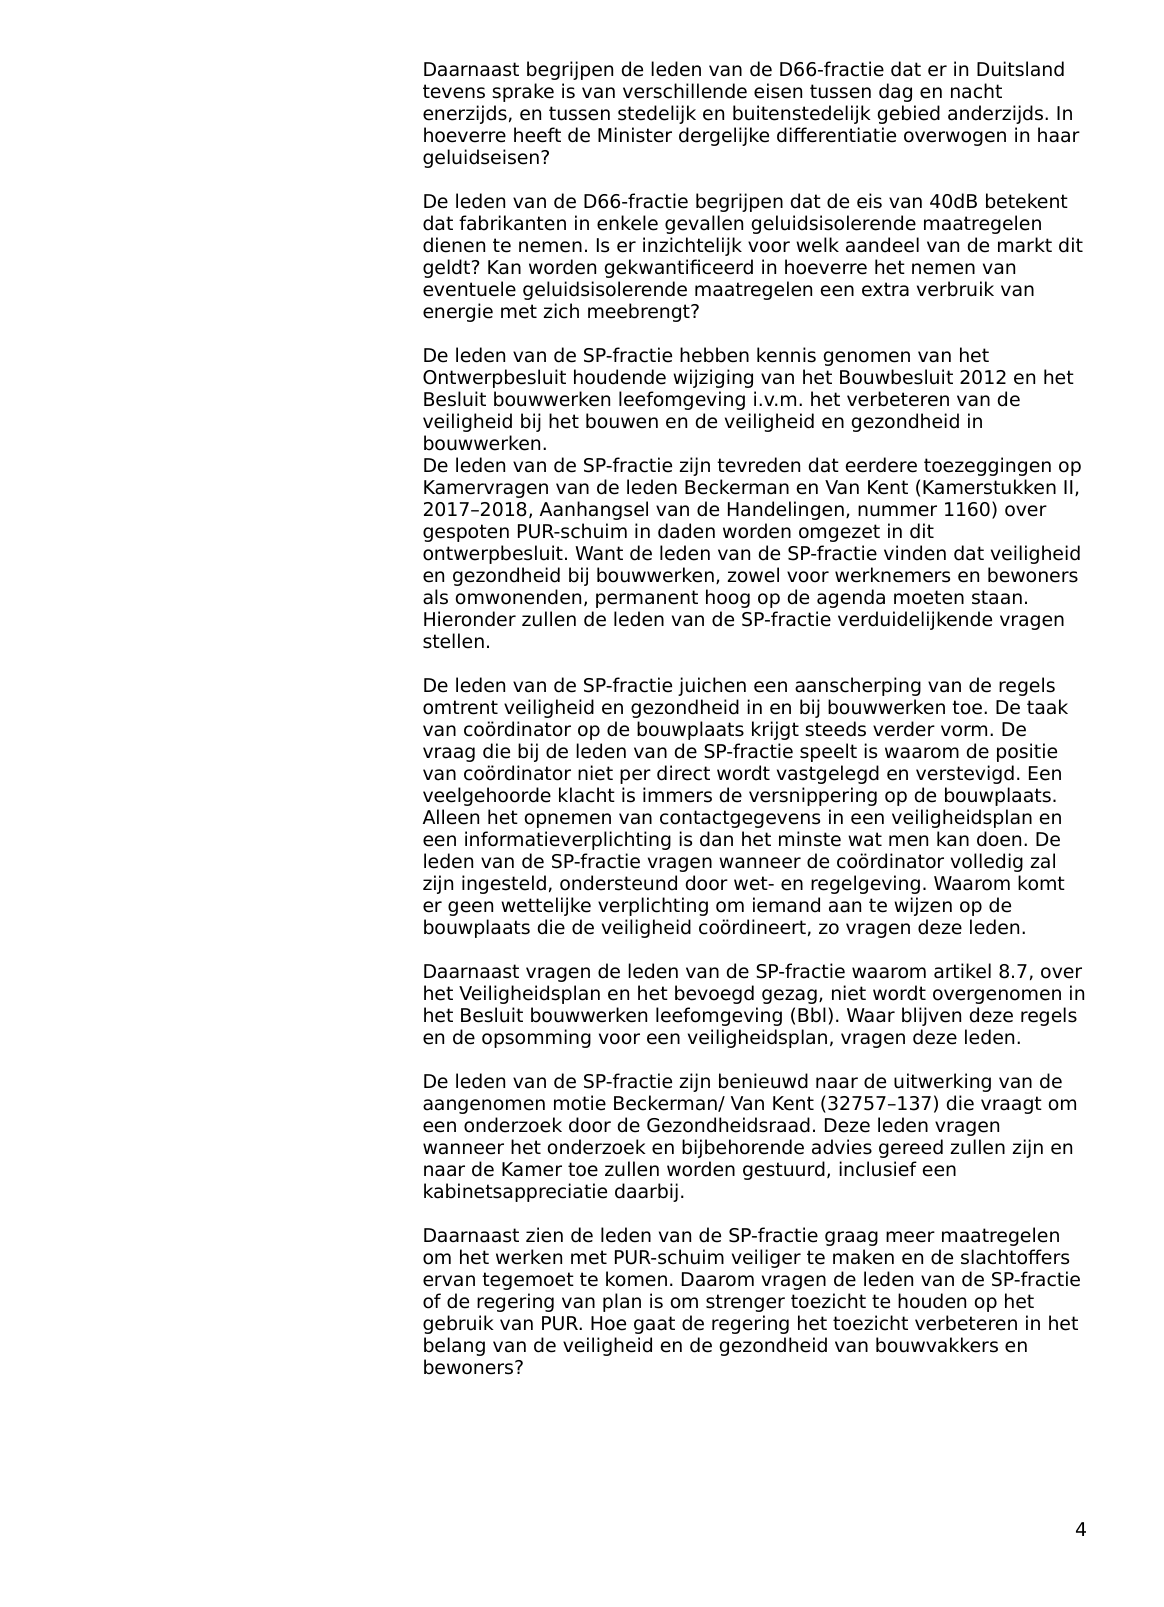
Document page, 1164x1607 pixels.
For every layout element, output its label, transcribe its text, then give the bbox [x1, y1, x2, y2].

text Hieronder zullen de leden van de SP-fractie verduidelijkende vragen stellen. [422, 609, 1087, 653]
text Daarnaast vragen de leden van de SP-fractie waarom artikel 8.7, over het Veiligheidsplan en het bevoegd gezag, niet wordt overgenomen in het Besluit bouwwerken leefomgeving (Bbl). Waar blijven deze regels en de opsomming voor een veiligheidsplan, vragen deze leden. [422, 961, 1087, 1049]
text De leden van de SP-fractie zijn benieuwd naar de uitwerking van de aangenomen motie Beckerman/ Van Kent (32757–137) die vraagt om een onderzoek door de Gezondheidsraad. Deze leden vragen wanneer het onderzoek en bijbehorende advies gereed zullen zijn en naar de Kamer toe zullen worden gestuurd, inclusief een kabinetsappreciatie daarbij. [422, 1071, 1087, 1203]
text De leden van de SP-fractie zijn tevreden dat eerdere toezeggingen op Kamervragen van de leden Beckerman en Van Kent (Kamerstukken II, 2017–2018, Aanhangsel van de Handelingen, nummer 1160) over gespoten PUR-schuim in daden worden omgezet in dit ontwerpbesluit. Want de leden van de SP-fractie vinden dat veiligheid en gezondheid bij bouwwerken, zowel voor werknemers en bewoners als omwonenden, permanent hoog op de agenda moeten staan. [422, 455, 1087, 609]
text De leden van de SP-fractie hebben kennis genomen van het Ontwerpbesluit houdende wijziging van het Bouwbesluit 2012 en het Besluit bouwwerken leefomgeving i.v.m. het verbeteren van de veiligheid bij het bouwen en de veiligheid en gezondheid in bouwwerken. [422, 345, 1087, 455]
text De leden van de D66-fractie begrijpen dat de eis van 40dB betekent dat fabrikanten in enkele gevallen geluidsisolerende maatregelen dienen te nemen. Is er inzichtelijk voor welk aandeel van de markt dit geldt? Kan worden gekwantificeerd in hoeverre het nemen van eventuele geluidsisolerende maatregelen een extra verbruik van energie met zich meebrengt? [422, 191, 1087, 323]
text De leden van de SP-fractie juichen een aanscherping van de regels omtrent veiligheid en gezondheid in en bij bouwwerken toe. De taak van coördinator op de bouwplaats krijgt steeds verder vorm. De vraag die bij de leden van de SP-fractie speelt is waarom de positie van coördinator niet per direct wordt vastgelegd en verstevigd. Een veelgehoorde klacht is immers de versnippering op de bouwplaats. Alleen het opnemen van contactgegevens in een veiligheidsplan en een informatieverplichting is dan het minste wat men kan doen. De leden van de SP-fractie vragen wanneer de coördinator volledig zal zijn ingesteld, ondersteund door wet- en regelgeving. Waarom komt er geen wettelijke verplichting om iemand aan te wijzen op de bouwplaats die de veiligheid coördineert, zo vragen deze leden. [422, 675, 1087, 939]
text Daarnaast zien de leden van de SP-fractie graag meer maatregelen om het werken met PUR-schuim veiliger te maken en de slachtoffers ervan tegemoet te komen. Daarom vragen de leden van de SP-fractie of de regering van plan is om strenger toezicht te houden op het gebruik van PUR. Hoe gaat de regering het toezicht verbeteren in het belang van de veiligheid en de gezondheid van bouwvakkers en bewoners? [422, 1225, 1087, 1379]
text Daarnaast begrijpen de leden van de D66-fractie dat er in Duitsland tevens sprake is van verschillende eisen tussen dag en nacht enerzijds, en tussen stedelijk en buitenstedelijk gebied anderzijds. In hoeverre heeft de Minister dergelijke differentiatie overwogen in haar geluidseisen? [422, 59, 1087, 169]
